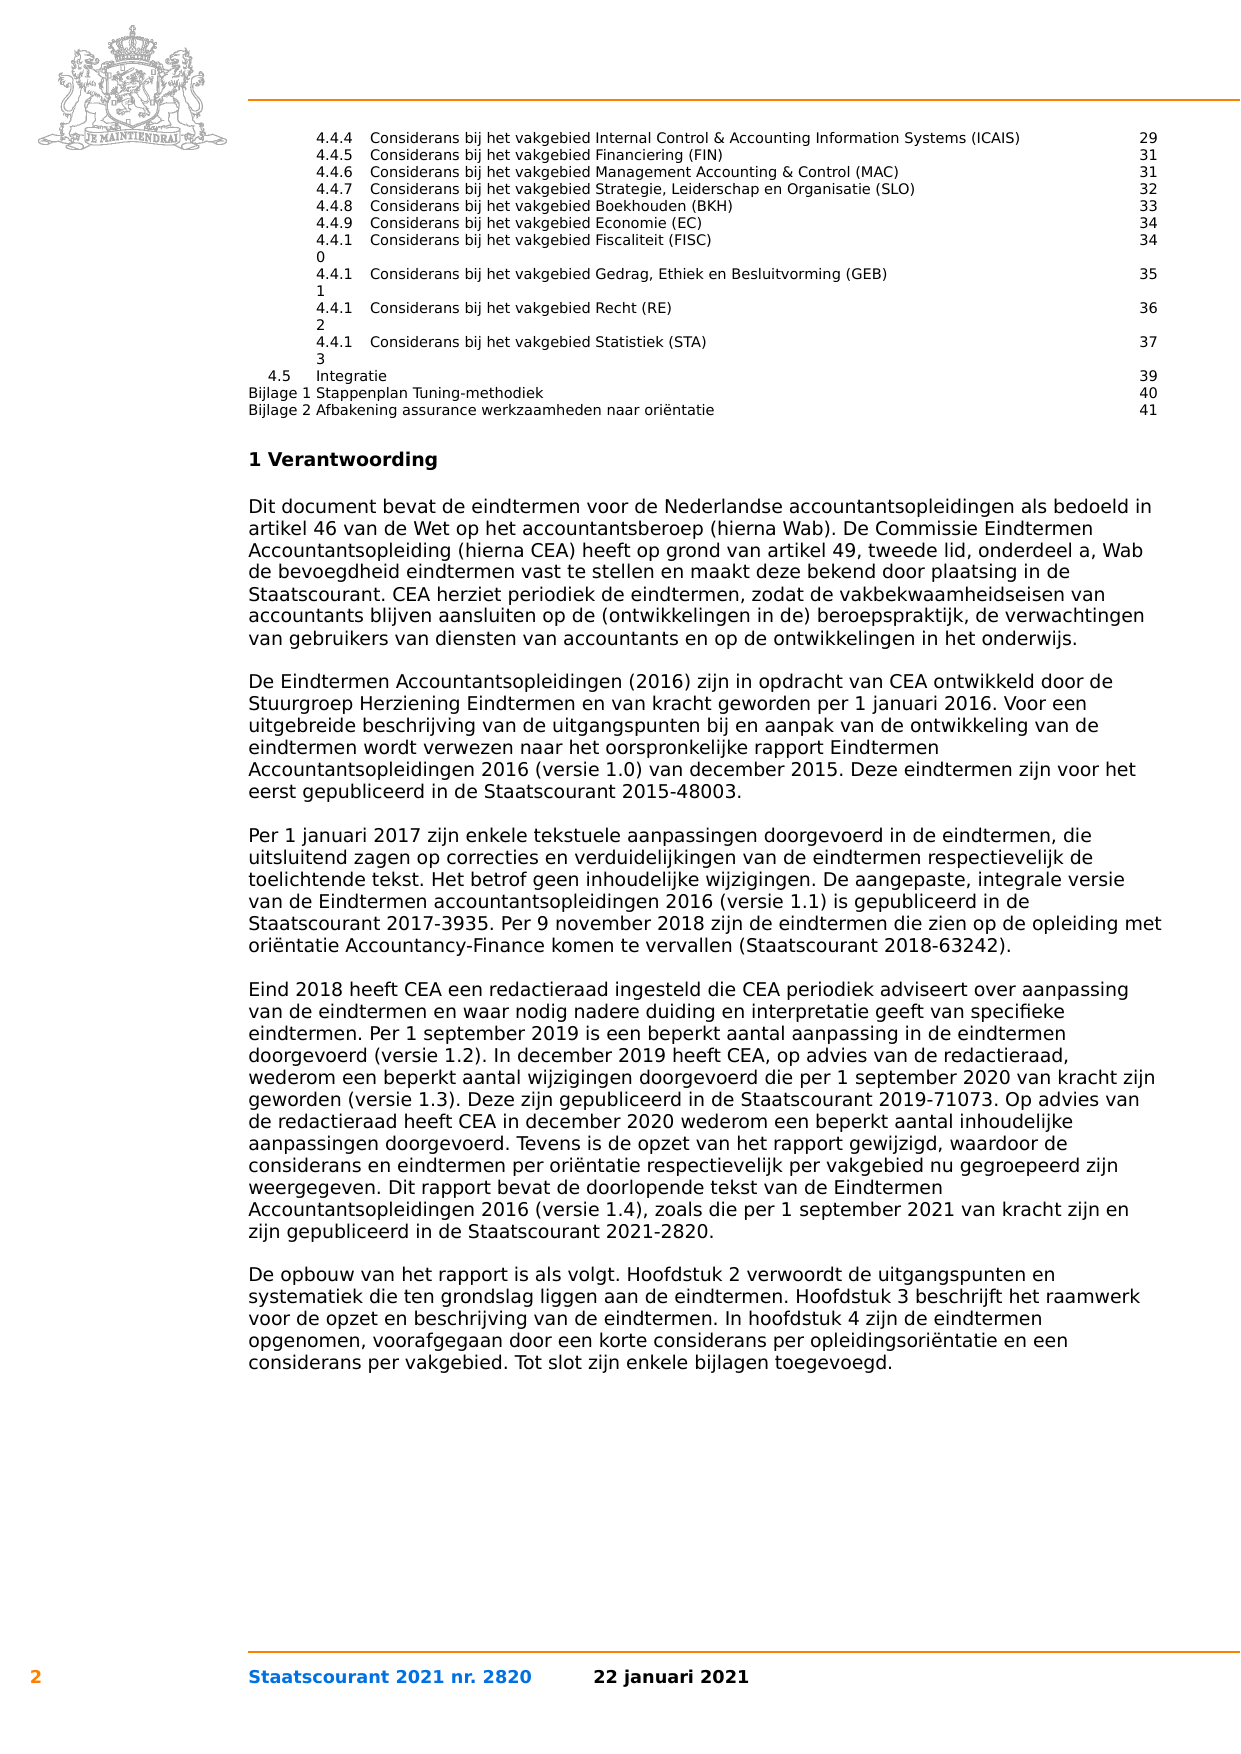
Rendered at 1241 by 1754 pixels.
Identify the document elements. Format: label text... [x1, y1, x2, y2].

table_cell 40 [1044, 385, 1163, 402]
table_cell Considerans bij het vakgebied Internal Control & Accounting Information Systems (ICAIS) [364, 130, 1044, 147]
table_cell 4.4.7 [310, 181, 364, 198]
table_cell [262, 164, 310, 181]
table_cell 4.4.6 [310, 164, 364, 181]
table_cell 32 [1044, 181, 1163, 198]
table_cell 4.4.5 [310, 147, 364, 164]
table_cell Considerans bij het vakgebied Fiscaliteit (FISC) [364, 232, 1044, 266]
table_cell [248, 147, 262, 164]
table_cell [262, 215, 310, 232]
table_cell [262, 266, 310, 300]
table_cell Integratie [310, 368, 1044, 384]
table_cell [248, 266, 262, 300]
text De Eindtermen Accountantsopleidingen (2016) zijn in opdracht van CEA ontwikkeld door de Stuurgroep Herziening Eindtermen en van kracht geworden per 1 januari 2016. Voor een uitgebreide beschrijving van de uitgangspunten bij en aanpak van de ontwikkeling van de eindtermen wordt verwezen naar het oorspronkelijke rapport Eindtermen Accountantsopleidingen 2016 (versie 1.0) van december 2015. Deze eindtermen zijn voor het eerst gepubliceerd in de Staatscourant 2015-48003. [248, 671, 1163, 803]
table_cell 4.4.9 [310, 215, 364, 232]
table_cell 4.4.10 [310, 232, 364, 266]
table_cell 33 [1044, 198, 1163, 215]
table_cell 4.5 [262, 368, 310, 384]
table_cell [262, 147, 310, 164]
table_cell 36 [1044, 300, 1163, 334]
text De opbouw van het rapport is als volgt. Hoofdstuk 2 verwoordt de uitgangspunten en systematiek die ten grondslag liggen aan de eindtermen. Hoofdstuk 3 beschrijft het raamwerk voor de opzet en beschrijving van de eindtermen. In hoofdstuk 4 zijn de eindtermen opgenomen, voorafgegaan door een korte considerans per opleidingsoriëntatie en een considerans per vakgebied. Tot slot zijn enkele bijlagen toegevoegd. [248, 1264, 1163, 1374]
text Eind 2018 heeft CEA een redactieraad ingesteld die CEA periodiek adviseert over aanpassing van de eindtermen en waar nodig nadere duiding en interpretatie geeft van specifieke eindtermen. Per 1 september 2019 is een beperkt aantal aanpassing in de eindtermen doorgevoerd (versie 1.2). In december 2019 heeft CEA, op advies van de redactieraad, wederom een beperkt aantal wijzigingen doorgevoerd die per 1 september 2020 van kracht zijn geworden (versie 1.3). Deze zijn gepubliceerd in de Staatscourant 2019-71073. Op advies van de redactieraad heeft CEA in december 2020 wederom een beperkt aantal inhoudelijke aanpassingen doorgevoerd. Tevens is de opzet van het rapport gewijzigd, waardoor de considerans en eindtermen per oriëntatie respectievelijk per vakgebied nu gegroepeerd zijn weergegeven. Dit rapport bevat de doorlopende tekst van de Eindtermen Accountantsopleidingen 2016 (versie 1.4), zoals die per 1 september 2021 van kracht zijn en zijn gepubliceerd in de Staatscourant 2021-2820. [248, 979, 1163, 1242]
table_cell 4.4.13 [310, 334, 364, 368]
table_cell Considerans bij het vakgebied Management Accounting & Control (MAC) [364, 164, 1044, 181]
table_cell 4.4.12 [310, 300, 364, 334]
table_cell [262, 198, 310, 215]
table_cell [248, 368, 262, 384]
table_cell [248, 215, 262, 232]
table_cell 34 [1044, 215, 1163, 232]
table_cell 4.4.4 [310, 130, 364, 147]
table_cell [262, 232, 310, 266]
table_cell [248, 232, 262, 266]
table_cell Considerans bij het vakgebied Recht (RE) [364, 300, 1044, 334]
table_cell 34 [1044, 232, 1163, 266]
table_cell 31 [1044, 164, 1163, 181]
table_cell [262, 300, 310, 334]
table_cell Considerans bij het vakgebied Strategie, Leiderschap en Organisatie (SLO) [364, 181, 1044, 198]
text Per 1 januari 2017 zijn enkele tekstuele aanpassingen doorgevoerd in de eindtermen, die uitsluitend zagen op correcties en verduidelijkingen van de eindtermen respectievelijk de toelichtende tekst. Het betrof geen inhoudelijke wijzigingen. De aangepaste, integrale versie van de Eindtermen accountantsopleidingen 2016 (versie 1.1) is gepubliceerd in de Staatscourant 2017-3935. Per 9 november 2018 zijn de eindtermen die zien op de opleiding met oriëntatie Accountancy-Finance komen te vervallen (Staatscourant 2018-63242). [248, 825, 1163, 957]
table_cell [248, 334, 262, 368]
table_cell [248, 198, 262, 215]
table_cell Considerans bij het vakgebied Gedrag, Ethiek en Besluitvorming (GEB) [364, 266, 1044, 300]
table_cell [248, 130, 262, 147]
table_cell [248, 164, 262, 181]
subtitle 1 Verantwoording [248, 448, 1163, 471]
table_cell [262, 130, 310, 147]
table_cell 29 [1044, 130, 1163, 147]
table_cell Bijlage 2 Afbakening assurance werkzaamheden naar oriëntatie [248, 402, 1044, 418]
picture [38, 25, 227, 150]
table_cell Considerans bij het vakgebied Financiering (FIN) [364, 147, 1044, 164]
table_cell Considerans bij het vakgebied Statistiek (STA) [364, 334, 1044, 368]
table_cell Bijlage 1 Stappenplan Tuning-methodiek [248, 385, 1044, 402]
table_cell 37 [1044, 334, 1163, 368]
table_cell 35 [1044, 266, 1163, 300]
table_cell Considerans bij het vakgebied Boekhouden (BKH) [364, 198, 1044, 215]
table_cell [262, 181, 310, 198]
table_cell 4.4.11 [310, 266, 364, 300]
table_cell Considerans bij het vakgebied Economie (EC) [364, 215, 1044, 232]
table_cell [248, 300, 262, 334]
table_cell 4.4.8 [310, 198, 364, 215]
text Dit document bevat de eindtermen voor de Nederlandse accountantsopleidingen als bedoeld in artikel 46 van de Wet op het accountantsberoep (hierna Wab). De Commissie Eindtermen Accountantsopleiding (hierna CEA) heeft op grond van artikel 49, tweede lid, onderdeel a, Wab de bevoegdheid eindtermen vast te stellen en maakt deze bekend door plaatsing in de Staatscourant. CEA herziet periodiek de eindtermen, zodat de vakbekwaamheidseisen van accountants blijven aansluiten op de (ontwikkelingen in de) beroepspraktijk, de verwachtingen van gebruikers van diensten van accountants en op de ontwikkelingen in het onderwijs. [248, 496, 1163, 649]
table_cell 39 [1044, 368, 1163, 384]
table_cell [248, 181, 262, 198]
table_cell 41 [1044, 402, 1163, 418]
table_cell [262, 334, 310, 368]
table_cell 31 [1044, 147, 1163, 164]
